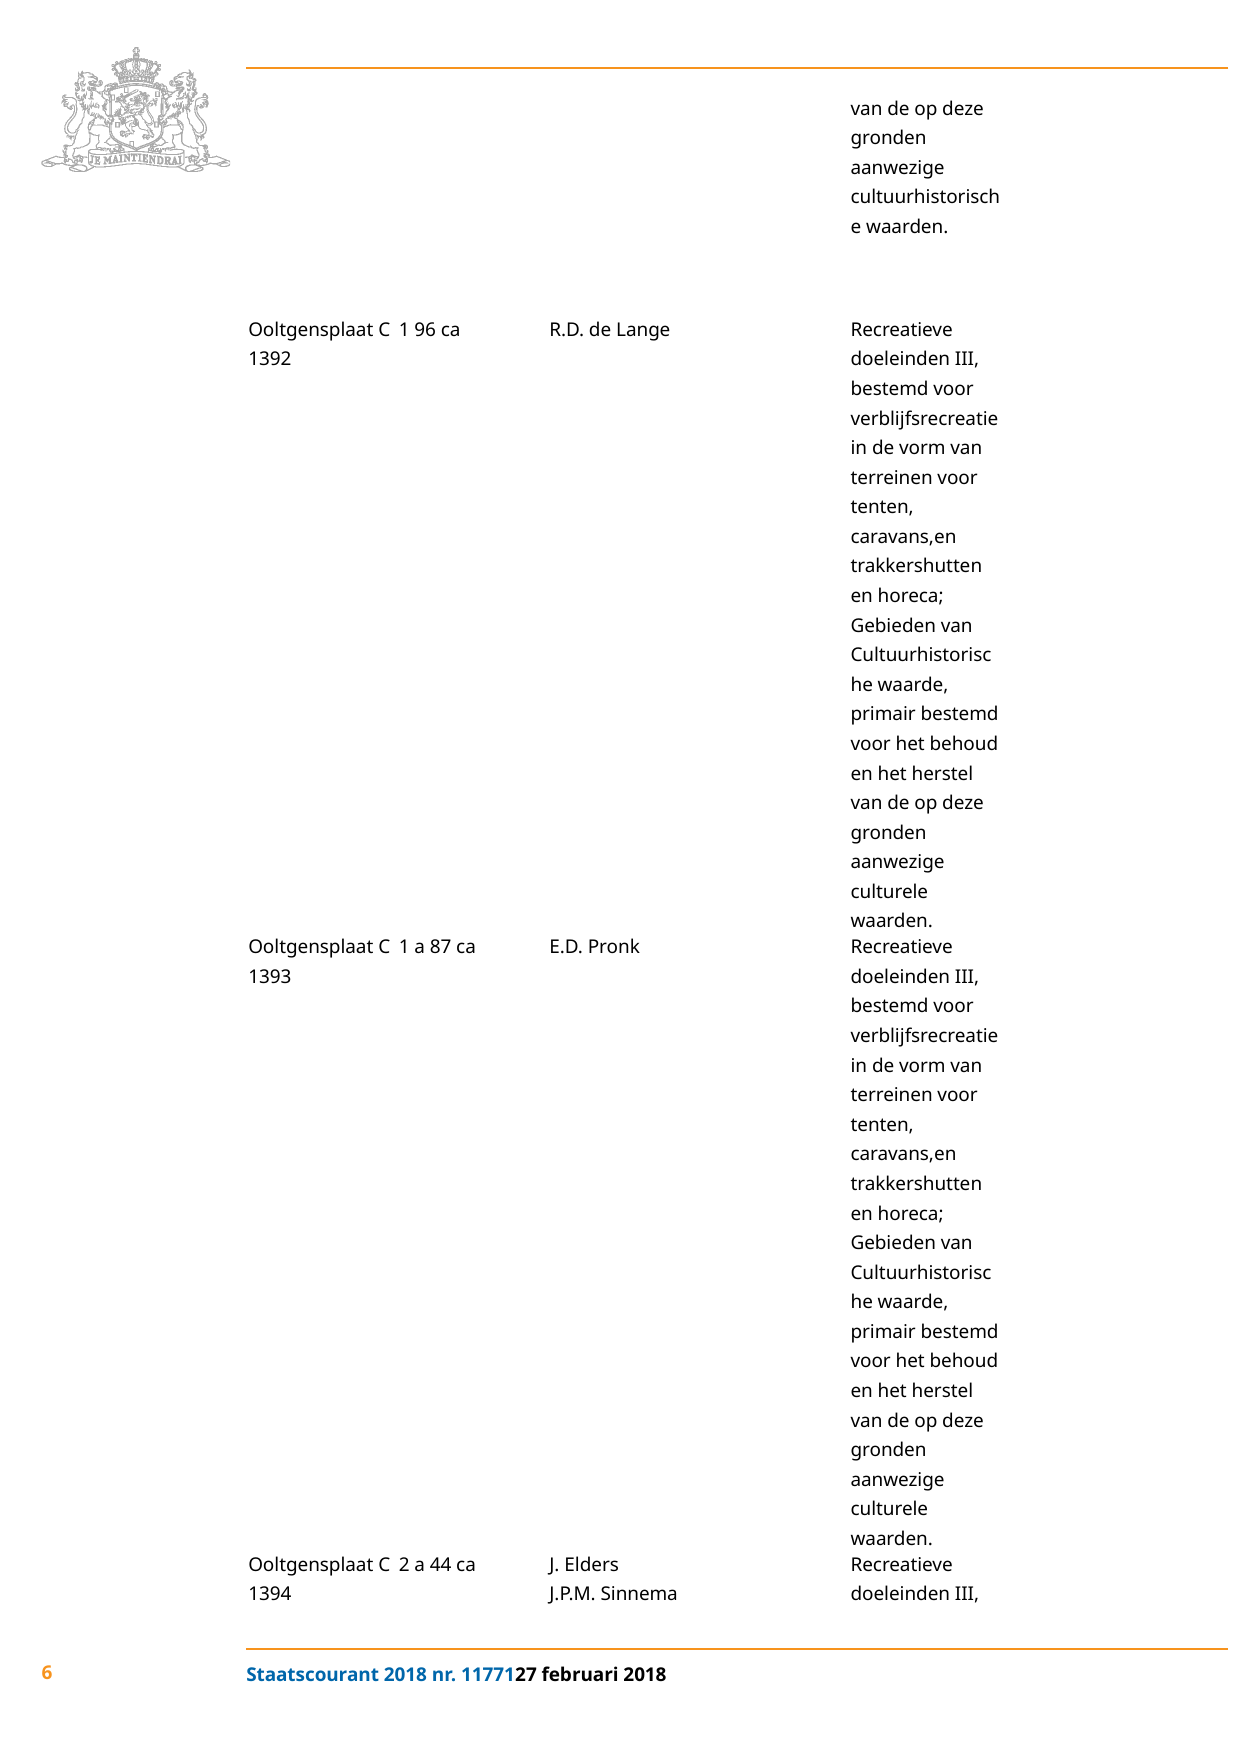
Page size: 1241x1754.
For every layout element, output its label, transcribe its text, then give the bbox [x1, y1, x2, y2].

table_cell van de op deze gronden aanwezige cultuurhistorische waarden. [850, 95, 1001, 239]
table_cell [248, 265, 398, 290]
table_cell Recreatieve doeleinden III, bestemd voor verblijfsrecreatie in de vorm van terreinen voor tenten, caravans,en trakkershutten en horeca; Gebieden van Cultuurhistorische waarde, primair bestemd voor het behoud en het herstel van de op deze gronden aanwezige culturele waarden. [850, 934, 1001, 1551]
picture [41, 47, 231, 172]
table_cell 1 a 87 ca [399, 934, 549, 1551]
table_cell [248, 239, 398, 264]
table_cell [1001, 1551, 1152, 1606]
table_cell Recreatieve doeleinden III, [850, 1551, 1001, 1606]
table_cell [700, 316, 850, 933]
table_cell J. Elders J.P.M. Sinnema [549, 1551, 700, 1606]
table_cell [1001, 934, 1152, 1551]
table_cell [248, 290, 398, 316]
table_cell Recreatieve doeleinden III, bestemd voor verblijfsrecreatie in de vorm van terreinen voor tenten, caravans,en trakkershutten en horeca; Gebieden van Cultuurhistorische waarde, primair bestemd voor het behoud en het herstel van de op deze gronden aanwezige culturele waarden. [850, 316, 1001, 933]
table_cell Ooltgensplaat C 1392 [248, 316, 398, 933]
table_cell [248, 95, 398, 239]
table_cell [700, 95, 850, 239]
table_cell [700, 934, 850, 1551]
table_cell 1 96 ca [399, 316, 549, 933]
table_cell [700, 1551, 850, 1606]
table_cell [1001, 316, 1152, 933]
table_cell R.D. de Lange [549, 316, 700, 933]
table_cell Ooltgensplaat C 1394 [248, 1551, 398, 1606]
table_cell Ooltgensplaat C 1393 [248, 934, 398, 1551]
table_cell E.D. Pronk [549, 934, 700, 1551]
table_cell [1001, 95, 1152, 239]
table_cell [549, 95, 700, 239]
table_cell 2 a 44 ca [399, 1551, 549, 1606]
table_cell [399, 95, 549, 239]
